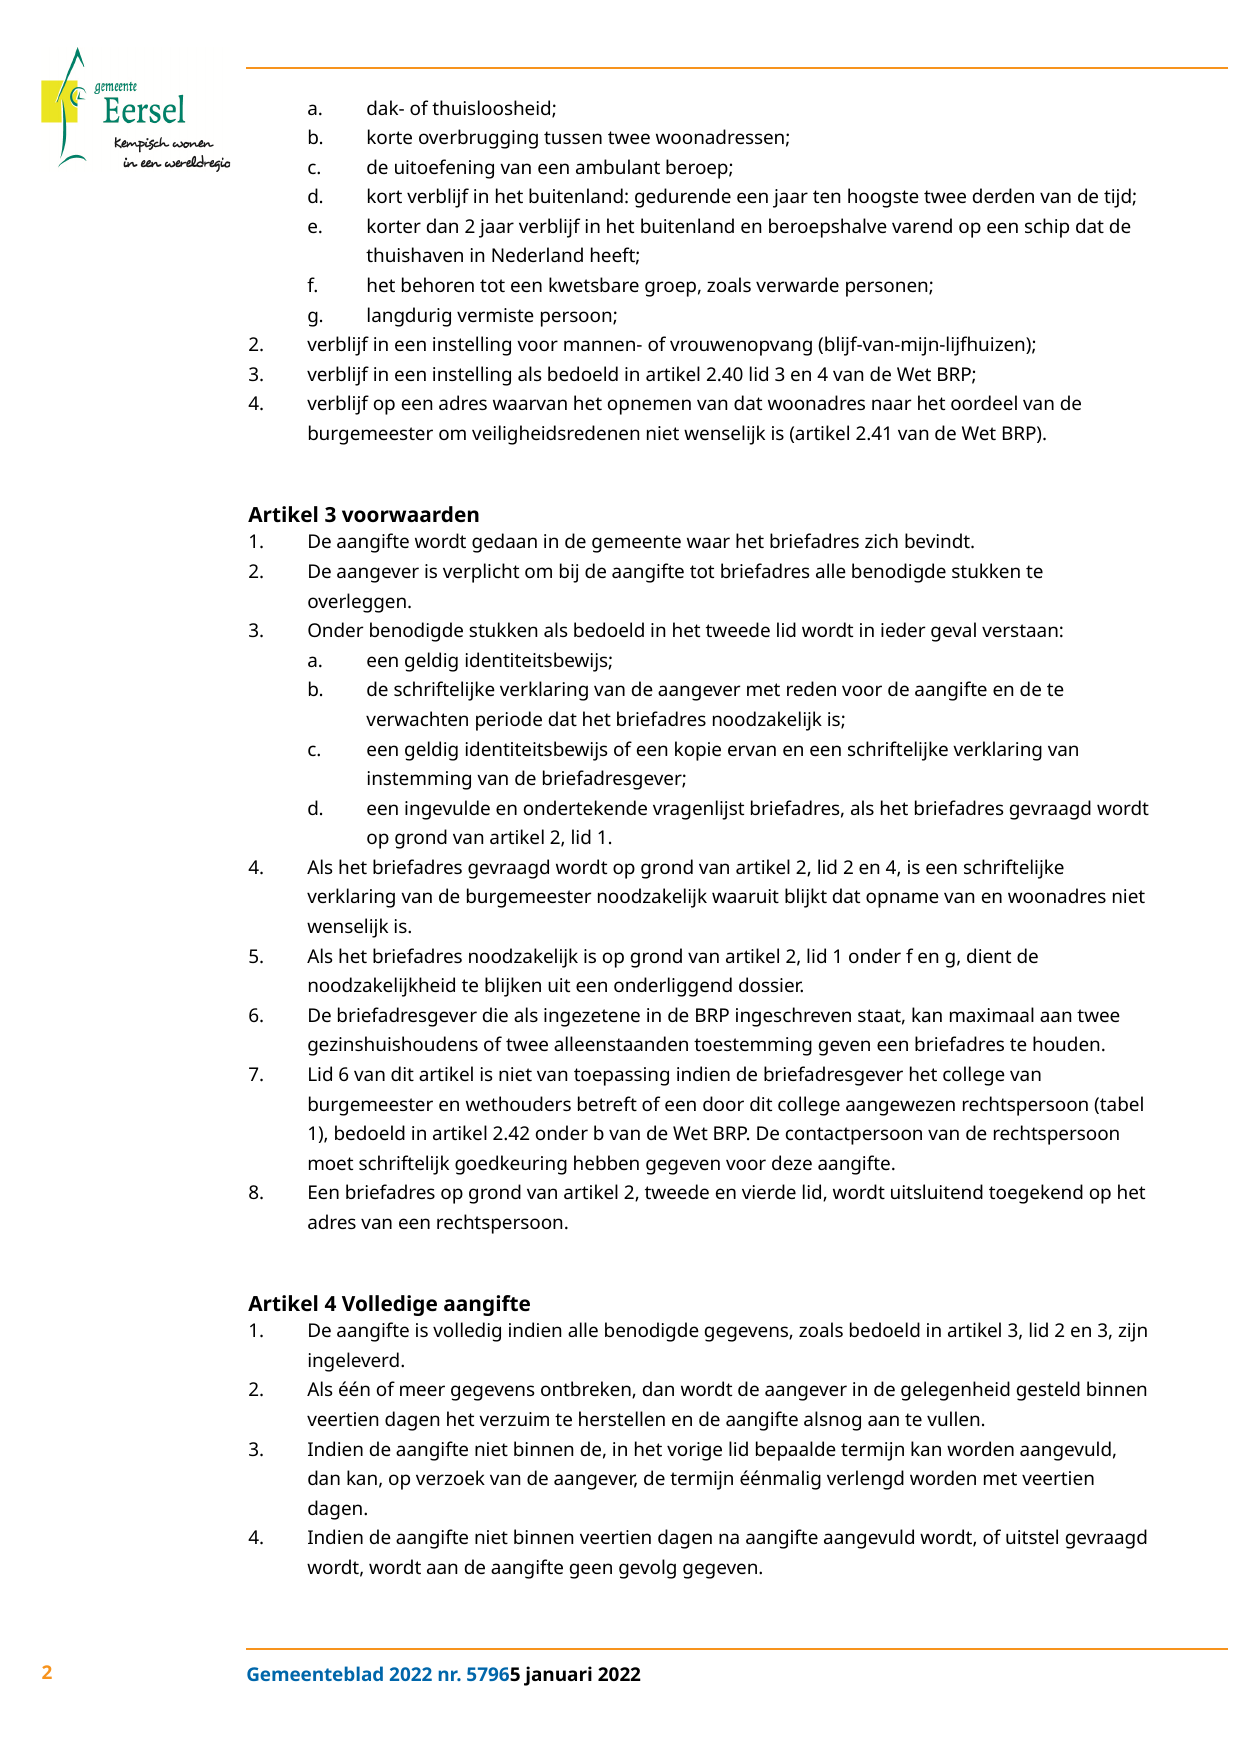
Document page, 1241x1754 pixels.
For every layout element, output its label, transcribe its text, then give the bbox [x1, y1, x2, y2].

list een geldig identiteitsbewijs; [307, 647, 1152, 673]
list een geldig identiteitsbewijs of een kopie ervan en een schriftelijke verklaring van instemming van de briefadresgever; [307, 736, 1152, 791]
list verblijf in een instelling voor mannen- of vrouwenopvang (blijf-van-mijn-lijfhuizen); [248, 331, 1152, 357]
list de schriftelijke verklaring van de aangever met reden voor de aangifte en de te verwachten periode dat het briefadres noodzakelijk is; [307, 677, 1152, 732]
text Artikel 3 voorwaarden [248, 500, 1152, 529]
list de uitoefening van een ambulant beroep; [307, 154, 1152, 180]
list verblijf in een instelling als bedoeld in artikel 2.40 lid 3 en 4 van de Wet BRP; [248, 361, 1152, 387]
list verblijf op een adres waarvan het opnemen van dat woonadres naar het oordeel van de burgemeester om veiligheidsredenen niet wenselijk is (artikel 2.41 van de Wet BRP). [248, 391, 1152, 446]
list Indien de aangifte niet binnen de, in het vorige lid bepaalde termijn kan worden aangevuld, dan kan, op verzoek van de aangever, de termijn éénmalig verlengd worden met veertien dagen. [248, 1436, 1152, 1521]
list De aangifte wordt gedaan in de gemeente waar het briefadres zich bevindt. [248, 529, 1152, 554]
list een ingevulde en ondertekende vragenlijst briefadres, als het briefadres gevraagd wordt op grond van artikel 2, lid 1. [307, 795, 1152, 850]
list De aangifte is volledig indien alle benodigde gegevens, zoals bedoeld in artikel 3, lid 2 en 3, zijn ingeleverd. [248, 1317, 1152, 1373]
list Lid 6 van dit artikel is niet van toepassing indien de briefadresgever het college van burgemeester en wethouders betreft of een door dit college aangewezen rechtspersoon (tabel 1), bedoeld in artikel 2.42 onder b van de Wet BRP. De contactpersoon van de rechtspersoon moet schriftelijk goedkeuring hebben gegeven voor deze aangifte. [248, 1061, 1152, 1176]
list Als het briefadres gevraagd wordt op grond van artikel 2, lid 2 en 4, is een schriftelijke verklaring van de burgemeester noodzakelijk waaruit blijkt dat opname van en woonadres niet wenselijk is. [248, 854, 1152, 939]
list Indien de aangifte niet binnen veertien dagen na aangifte aangevuld wordt, of uitstel gevraagd wordt, wordt aan de aangifte geen gevolg gegeven. [248, 1524, 1152, 1580]
picture [41, 47, 231, 172]
list korter dan 2 jaar verblijf in het buitenland en beroepshalve varend op een schip dat de thuishaven in Nederland heeft; [307, 213, 1152, 268]
list langdurig vermiste persoon; [307, 302, 1152, 328]
list het behoren tot een kwetsbare groep, zoals verwarde personen; [307, 272, 1152, 298]
list Onder benodigde stukken als bedoeld in het tweede lid wordt in ieder geval verstaan: [248, 617, 1152, 643]
list De briefadresgever die als ingezetene in de BRP ingeschreven staat, kan maximaal aan twee gezinshuishoudens of twee alleenstaanden toestemming geven een briefadres te houden. [248, 1002, 1152, 1057]
text Artikel 4 Volledige aangifte [248, 1289, 1152, 1317]
list Een briefadres op grond van artikel 2, tweede en vierde lid, wordt uitsluitend toegekend op het adres van een rechtspersoon. [248, 1179, 1152, 1235]
list Als het briefadres noodzakelijk is op grond van artikel 2, lid 1 onder f en g, dient de noodzakelijkheid te blijken uit een onderliggend dossier. [248, 943, 1152, 998]
list dak- of thuisloosheid; [307, 95, 1152, 121]
list kort verblijf in het buitenland: gedurende een jaar ten hoogste twee derden van de tijd; [307, 183, 1152, 209]
list Als één of meer gegevens ontbreken, dan wordt de aangever in de gelegenheid gesteld binnen veertien dagen het verzuim te herstellen en de aangifte alsnog aan te vullen. [248, 1377, 1152, 1432]
list De aangever is verplicht om bij de aangifte tot briefadres alle benodigde stukken te overleggen. [248, 558, 1152, 613]
list korte overbrugging tussen twee woonadressen; [307, 124, 1152, 150]
